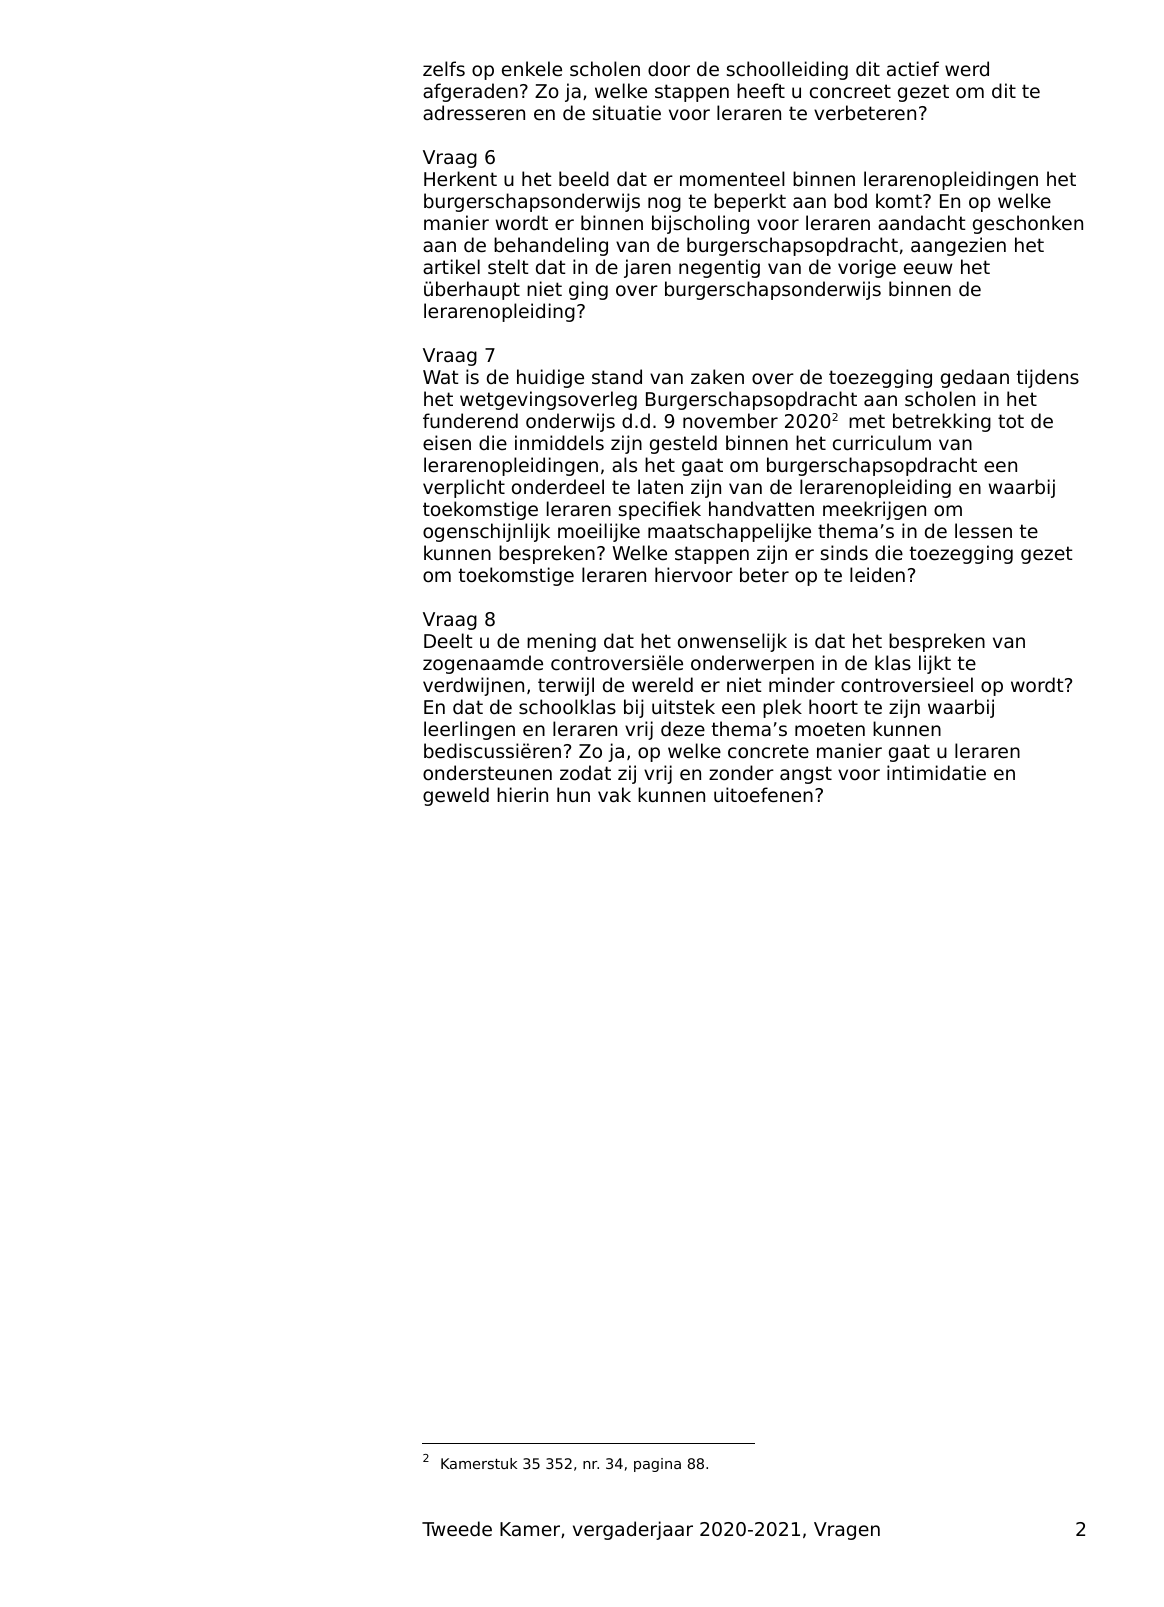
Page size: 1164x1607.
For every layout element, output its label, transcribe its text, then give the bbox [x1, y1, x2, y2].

text Wat is de huidige stand van zaken over de toezegging gedaan tijdens het wetgevingsoverleg Burgerschapsopdracht aan scholen in het funderend onderwijs d.d. 9 november 2020 met betrekking tot de eisen die inmiddels zijn gesteld binnen het curriculum van lerarenopleidingen, als het gaat om burgerschapsopdracht een verplicht onderdeel te laten zijn van de lerarenopleiding en waarbij toekomstige leraren specifiek handvatten meekrijgen om ogenschijnlijk moeilijke maatschappelijke thema’s in de lessen te kunnen bespreken? Welke stappen zijn er sinds die toezegging gezet om toekomstige leraren hiervoor beter op te leiden? [422, 367, 1087, 587]
text Kamerstuk 35 352, nr. 34, pagina 88. [422, 1452, 1087, 1474]
text Vraag 6 [422, 147, 1087, 169]
text zelfs op enkele scholen door de schoolleiding dit actief werd afgeraden? Zo ja, welke stappen heeft u concreet gezet om dit te adresseren en de situatie voor leraren te verbeteren? [422, 59, 1087, 125]
text Vraag 7 [422, 345, 1087, 367]
text Deelt u de mening dat het onwenselijk is dat het bespreken van zogenaamde controversiële onderwerpen in de klas lijkt te verdwijnen, terwijl de wereld er niet minder controversieel op wordt? En dat de schoolklas bij uitstek een plek hoort te zijn waarbij leerlingen en leraren vrij deze thema’s moeten kunnen bediscussiëren? Zo ja, op welke concrete manier gaat u leraren ondersteunen zodat zij vrij en zonder angst voor intimidatie en geweld hierin hun vak kunnen uitoefenen? [422, 631, 1087, 807]
text Vraag 8 [422, 609, 1087, 631]
text Herkent u het beeld dat er momenteel binnen lerarenopleidingen het burgerschapsonderwijs nog te beperkt aan bod komt? En op welke manier wordt er binnen bijscholing voor leraren aandacht geschonken aan de behandeling van de burgerschapsopdracht, aangezien het artikel stelt dat in de jaren negentig van de vorige eeuw het überhaupt niet ging over burgerschapsonderwijs binnen de lerarenopleiding? [422, 169, 1087, 323]
